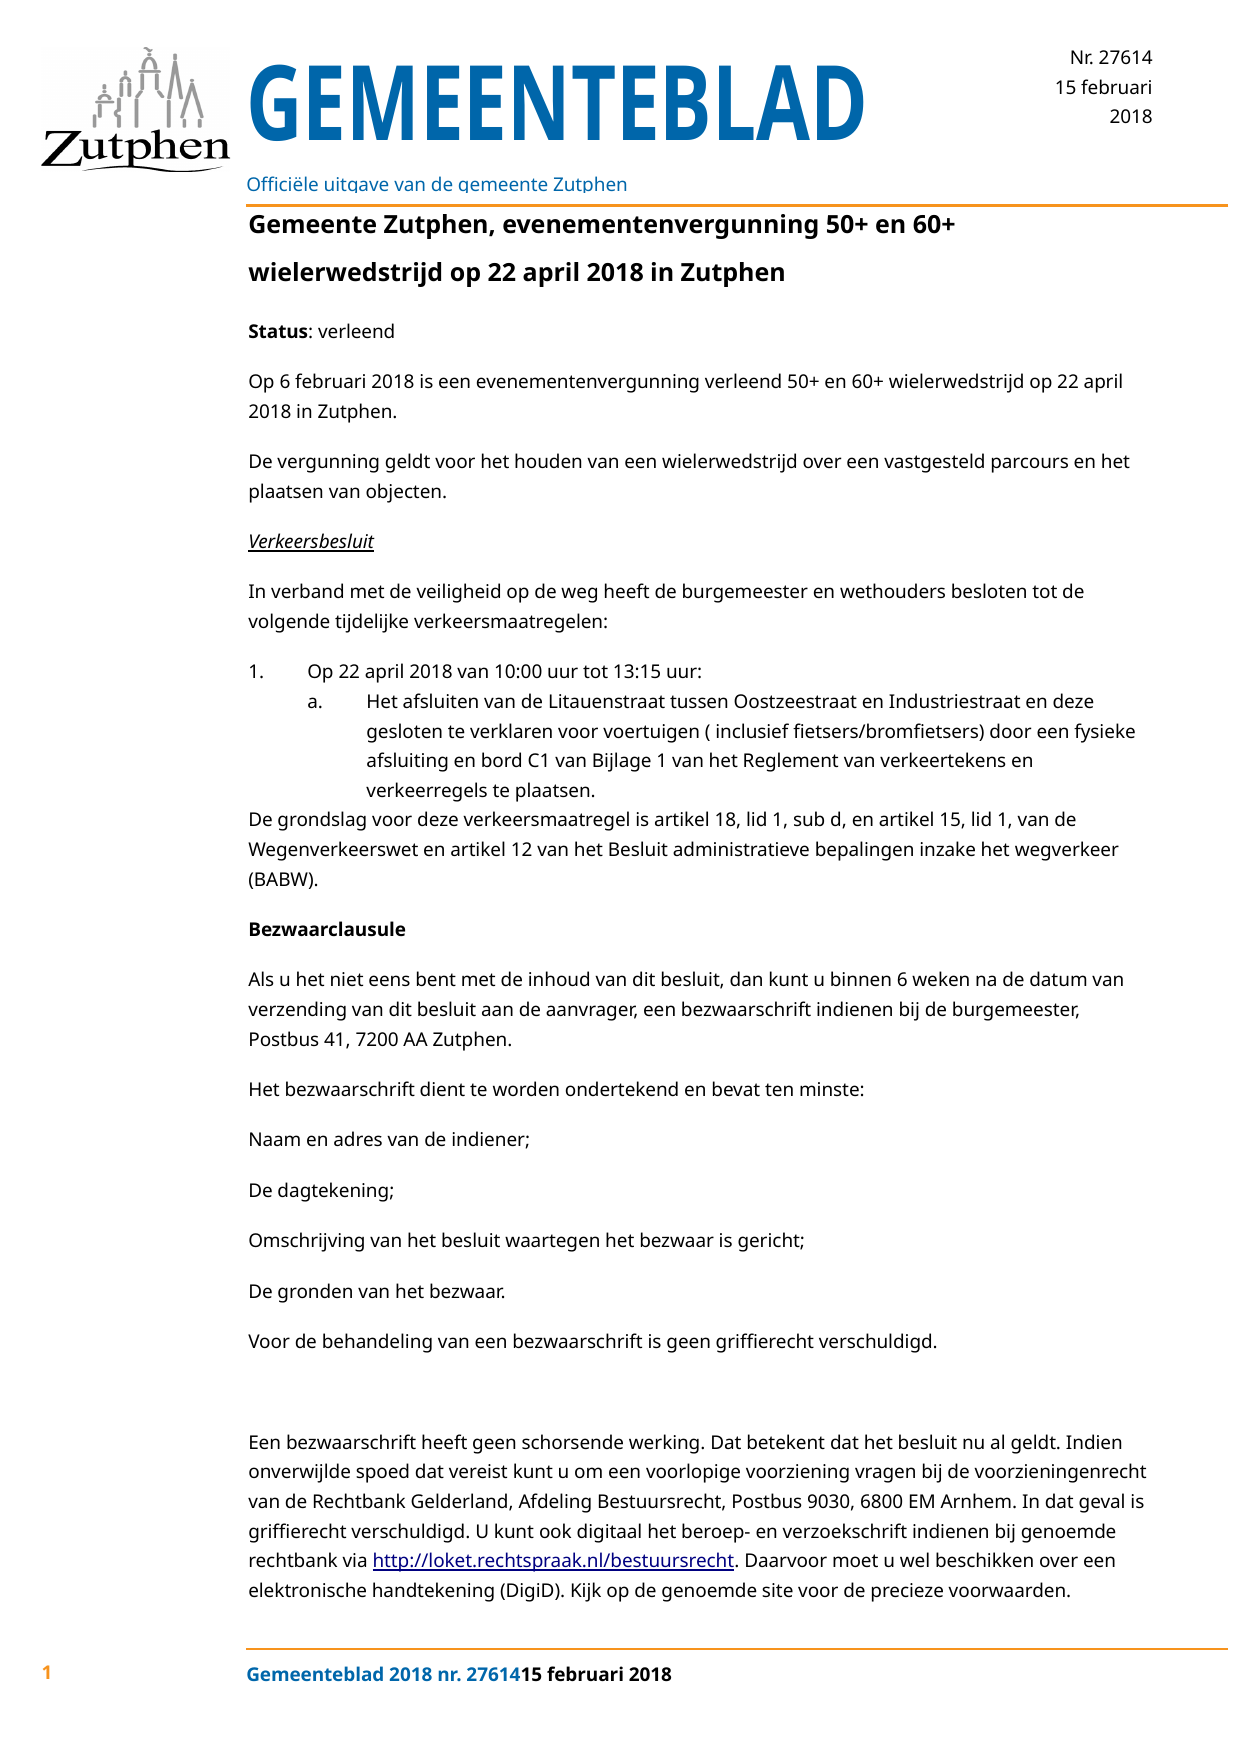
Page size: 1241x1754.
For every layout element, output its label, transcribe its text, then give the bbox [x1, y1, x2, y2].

list Op 22 april 2018 van 10:00 uur tot 13:15 uur: [248, 659, 1152, 684]
picture [41, 47, 231, 172]
text Gemeente Zutphen, evenementenvergunning 50+ en 60+ wielerwedstrijd op 22 april 2018 in Zutphen [248, 207, 1152, 288]
text Een bezwaarschrift heeft geen schorsende werking. Dat betekent dat het besluit nu al geldt. Indien onverwijlde spoed dat vereist kunt u om een voorlopige voorziening vragen bij de voorzieningenrecht van de Rechtbank Gelderland, Afdeling Bestuursrecht, Postbus 9030, 6800 EM Arnhem. In dat geval is griffierecht verschuldigd. U kunt ook digitaal het beroep- en verzoekschrift indienen bij genoemde rechtbank via http://loket.rechtspraak.nl/bestuursrecht. Daarvoor moet u wel beschikken over een elektronische handtekening (DigiD). Kijk op de genoemde site voor de precieze voorwaarden. [248, 1429, 1152, 1603]
text De dagtekening; [248, 1177, 1152, 1203]
text Op 6 februari 2018 is een evenementenvergunning verleend 50+ en 60+ wielerwedstrijd op 22 april 2018 in Zutphen. [248, 368, 1152, 424]
text Omschrijving van het besluit waartegen het bezwaar is gericht; [248, 1227, 1152, 1253]
text De vergunning geldt voor het houden van een wielerwedstrijd over een vastgesteld parcours en het plaatsen van objecten. [248, 448, 1152, 504]
text Status: verleend [248, 318, 1152, 344]
text De grondslag voor deze verkeersmaatregel is artikel 18, lid 1, sub d, en artikel 15, lid 1, van de Wegenverkeerswet en artikel 12 van het Besluit administratieve bepalingen inzake het wegverkeer (BABW). [248, 807, 1152, 892]
text Het bezwaarschrift dient te worden ondertekend en bevat ten minste: [248, 1076, 1152, 1102]
text Voor de behandeling van een bezwaarschrift is geen griffierecht verschuldigd. [248, 1328, 1152, 1354]
text Bezwaarclausule [248, 916, 1152, 942]
list Het afsluiten van de Litauenstraat tussen Oostzeestraat en Industriestraat en deze gesloten te verklaren voor voertuigen ( inclusief fietsers/bromfietsers) door een fysieke afsluiting en bord C1 van Bijlage 1 van het Reglement van verkeertekens en verkeerregels te plaatsen. [307, 688, 1152, 803]
text De gronden van het bezwaar. [248, 1278, 1152, 1304]
text Als u het niet eens bent met de inhoud van dit besluit, dan kunt u binnen 6 weken na de datum van verzending van dit besluit aan de aanvrager, een bezwaarschrift indienen bij de burgemeester, Postbus 41, 7200 AA Zutphen. [248, 967, 1152, 1052]
text In verband met de veiligheid op de weg heeft de burgemeester en wethouders besloten tot de volgende tijdelijke verkeersmaatregelen: [248, 579, 1152, 634]
text Naam en adres van de indiener; [248, 1127, 1152, 1152]
text Verkeersbesluit [248, 528, 1152, 554]
